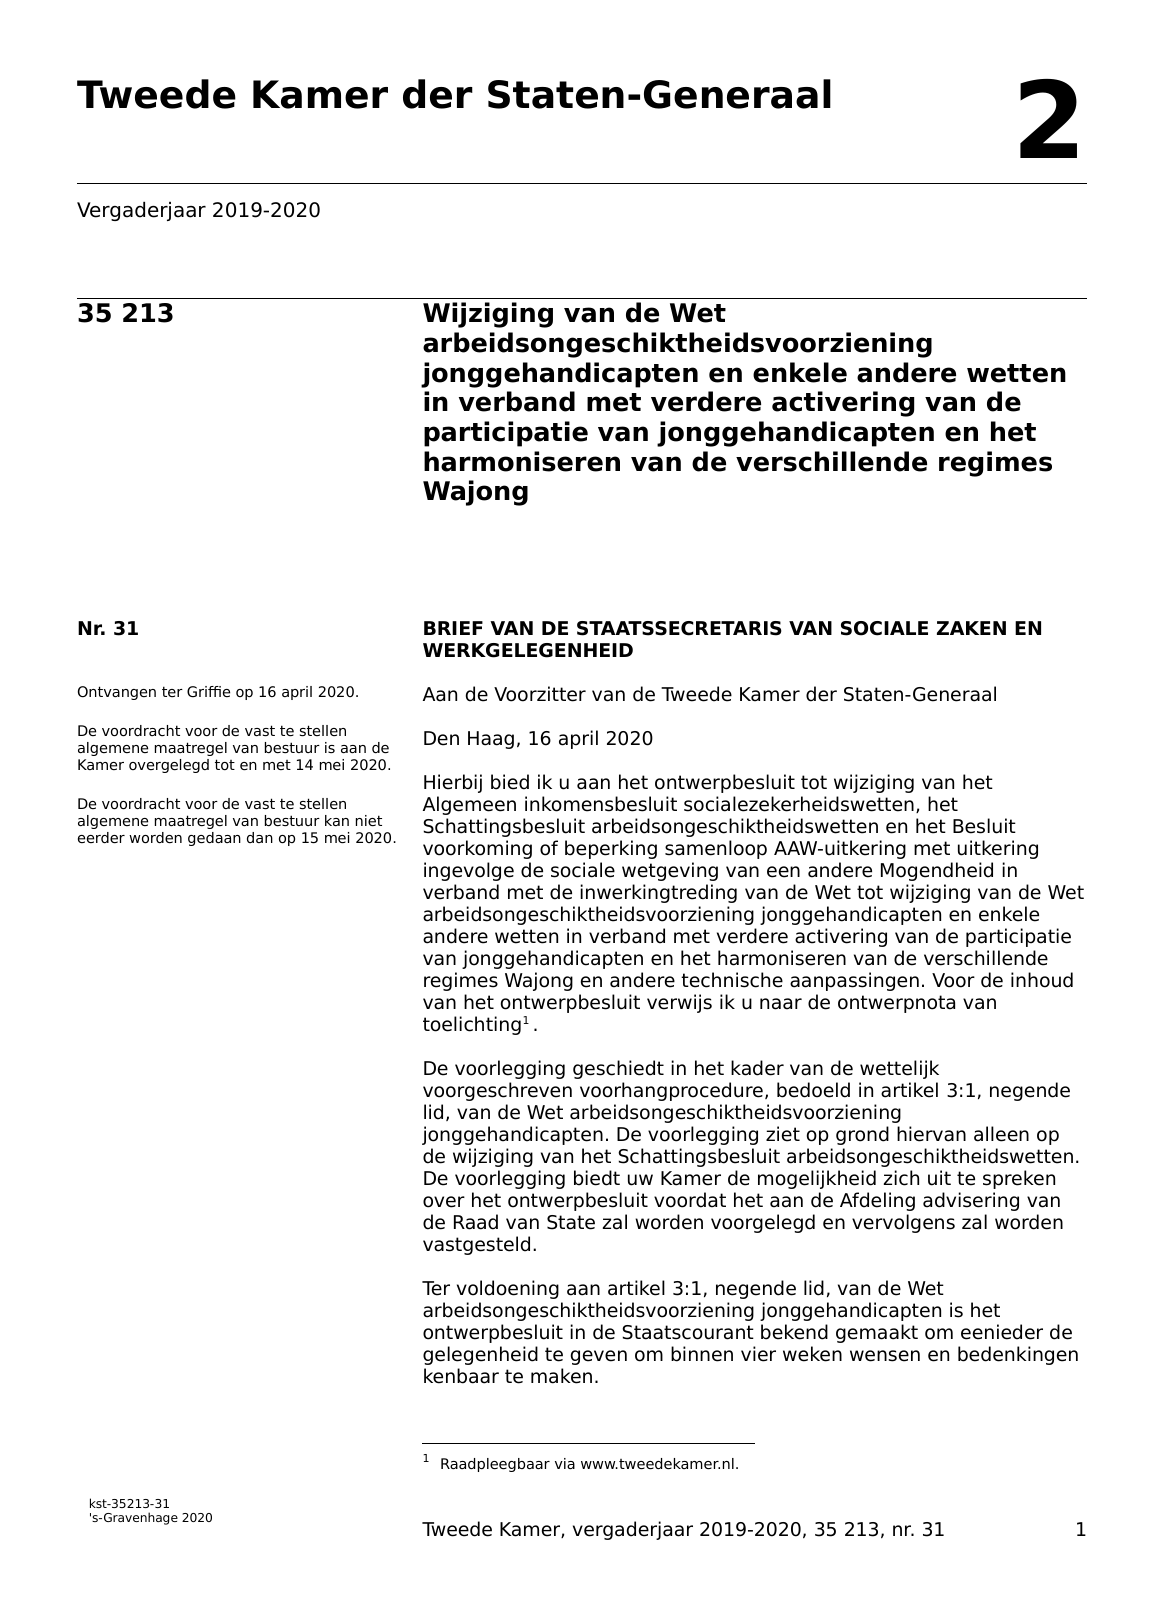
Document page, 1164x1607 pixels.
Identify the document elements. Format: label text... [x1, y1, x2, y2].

text Raadpleegbaar via www.tweedekamer.nl. [422, 1452, 1087, 1474]
subtitle Nr. 31 BRIEF VAN DE STAATSSECRETARIS VAN SOCIALE ZAKEN EN WERKGELEGENHEID [77, 618, 1087, 662]
table_cell Vergaderjaar 2019-2020 [77, 184, 1087, 298]
table_header 2 [886, 59, 1087, 183]
text Hierbij bied ik u aan het ontwerpbesluit tot wijziging van het Algemeen inkomensbesluit socialezekerheidswetten, het Schattingsbesluit arbeidsongeschiktheidswetten en het Besluit voorkoming of beperking samenloop AAW-uitkering met uitkering ingevolge de sociale wetgeving van een andere Mogendheid in verband met de inwerkingtreding van de Wet tot wijziging van de Wet arbeidsongeschiktheidsvoorziening jonggehandicapten en enkele andere wetten in verband met verdere activering van de participatie van jonggehandicapten en het harmoniseren van de verschillende regimes Wajong en andere technische aanpassingen. Voor de inhoud van het ontwerpbesluit verwijs ik u naar de ontwerpnota van toelichting. [422, 772, 1087, 1036]
text Ontvangen ter Griffie op 16 april 2020. [77, 684, 399, 701]
subtitle 35 213 Wijziging van de Wet arbeidsongeschiktheidsvoorziening jonggehandicapten en enkele andere wetten in verband met verdere activering van de participatie van jonggehandicapten en het harmoniseren van de verschillende regimes Wajong [77, 299, 1087, 507]
text De voordracht voor de vast te stellen algemene maatregel van bestuur is aan de Kamer overgelegd tot en met 14 mei 2020. [77, 723, 399, 774]
text Den Haag, 16 april 2020 [422, 728, 1087, 750]
text Aan de Voorzitter van de Tweede Kamer der Staten-Generaal [422, 684, 1087, 706]
table_header Tweede Kamer der Staten-Generaal [77, 59, 886, 183]
text [77, 774, 399, 796]
text Ter voldoening aan artikel 3:1, negende lid, van de Wet arbeidsongeschiktheidsvoorziening jonggehandicapten is het ontwerpbesluit in de Staatscourant bekend gemaakt om eenieder de gelegenheid te geven om binnen vier weken wensen en bedenkingen kenbaar te maken. [422, 1278, 1087, 1388]
text kst-35213-31 [88, 1497, 323, 1511]
text De voordracht voor de vast te stellen algemene maatregel van bestuur kan niet eerder worden gedaan dan op 15 mei 2020. [77, 796, 399, 846]
text 's-Gravenhage 2020 [88, 1511, 323, 1525]
text [77, 701, 399, 723]
text De voorlegging geschiedt in het kader van de wettelijk voorgeschreven voorhangprocedure, bedoeld in artikel 3:1, negende lid, van de Wet arbeidsongeschiktheidsvoorziening jonggehandicapten. De voorlegging ziet op grond hiervan alleen op de wijziging van het Schattingsbesluit arbeidsongeschiktheidswetten. De voorlegging biedt uw Kamer de mogelijkheid zich uit te spreken over het ontwerpbesluit voordat het aan de Afdeling advisering van de Raad van State zal worden voorgelegd en vervolgens zal worden vastgesteld. [422, 1058, 1087, 1256]
